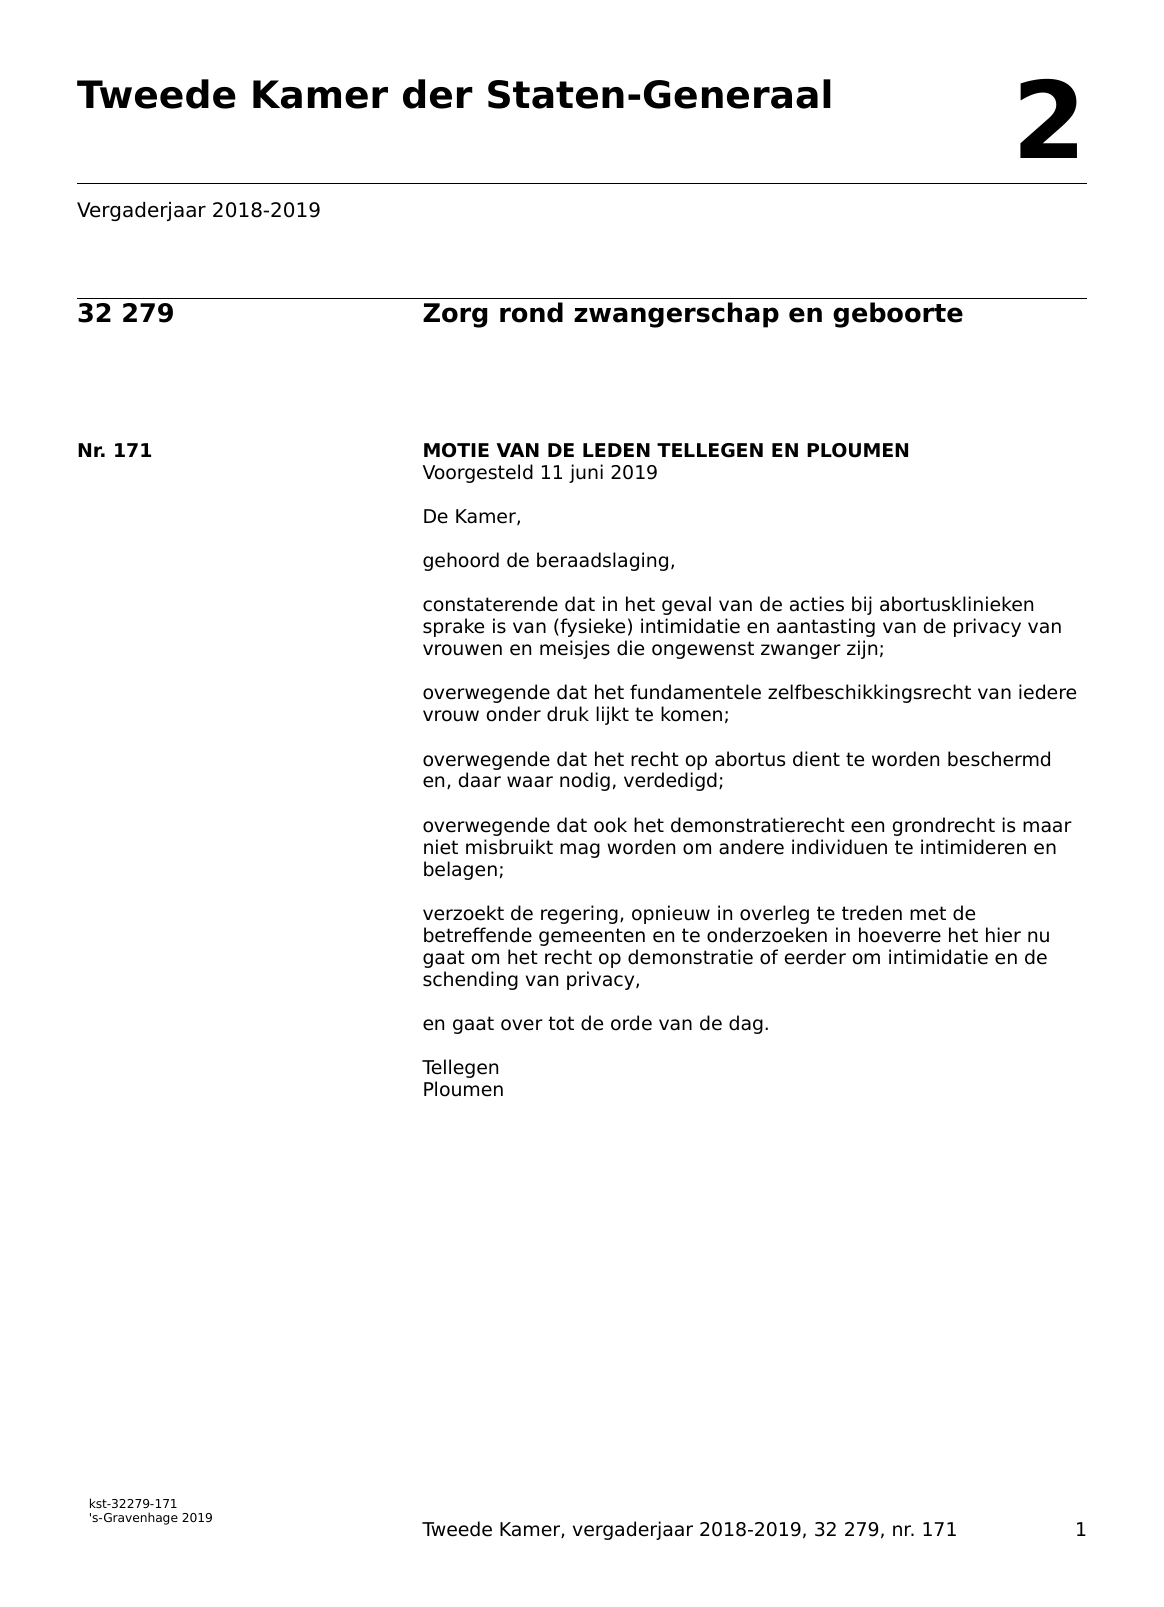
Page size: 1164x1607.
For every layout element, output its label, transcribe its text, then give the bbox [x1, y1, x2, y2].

text Tellegen [422, 1057, 1087, 1079]
text overwegende dat het fundamentele zelfbeschikkingsrecht van iedere vrouw onder druk lijkt te komen; [422, 682, 1087, 726]
table_header Tweede Kamer der Staten-Generaal [77, 59, 886, 183]
text 's-Gravenhage 2019 [88, 1511, 323, 1525]
text kst-32279-171 [88, 1497, 323, 1511]
text De Kamer, [422, 506, 1087, 528]
subtitle Nr. 171 MOTIE VAN DE LEDEN TELLEGEN EN PLOUMEN [77, 440, 1087, 462]
text verzoekt de regering, opnieuw in overleg te treden met de betreffende gemeenten en te onderzoeken in hoeverre het hier nu gaat om het recht op demonstratie of eerder om intimidatie en de schending van privacy, [422, 903, 1087, 991]
text overwegende dat ook het demonstratierecht een grondrecht is maar niet misbruikt mag worden om andere individuen te intimideren en belagen; [422, 814, 1087, 881]
table_cell Vergaderjaar 2018-2019 [77, 184, 1087, 298]
subtitle 32 279 Zorg rond zwangerschap en geboorte [77, 299, 1087, 329]
table_header 2 [886, 59, 1087, 183]
text gehoord de beraadslaging, [422, 550, 1087, 572]
text Voorgesteld 11 juni 2019 [422, 462, 1087, 484]
text constaterende dat in het geval van de acties bij abortusklinieken sprake is van (fysieke) intimidatie en aantasting van de privacy van vrouwen en meisjes die ongewenst zwanger zijn; [422, 594, 1087, 660]
text en gaat over tot de orde van de dag. [422, 1013, 1087, 1035]
text overwegende dat het recht op abortus dient te worden beschermd en, daar waar nodig, verdedigd; [422, 748, 1087, 792]
text Ploumen [422, 1079, 1087, 1101]
